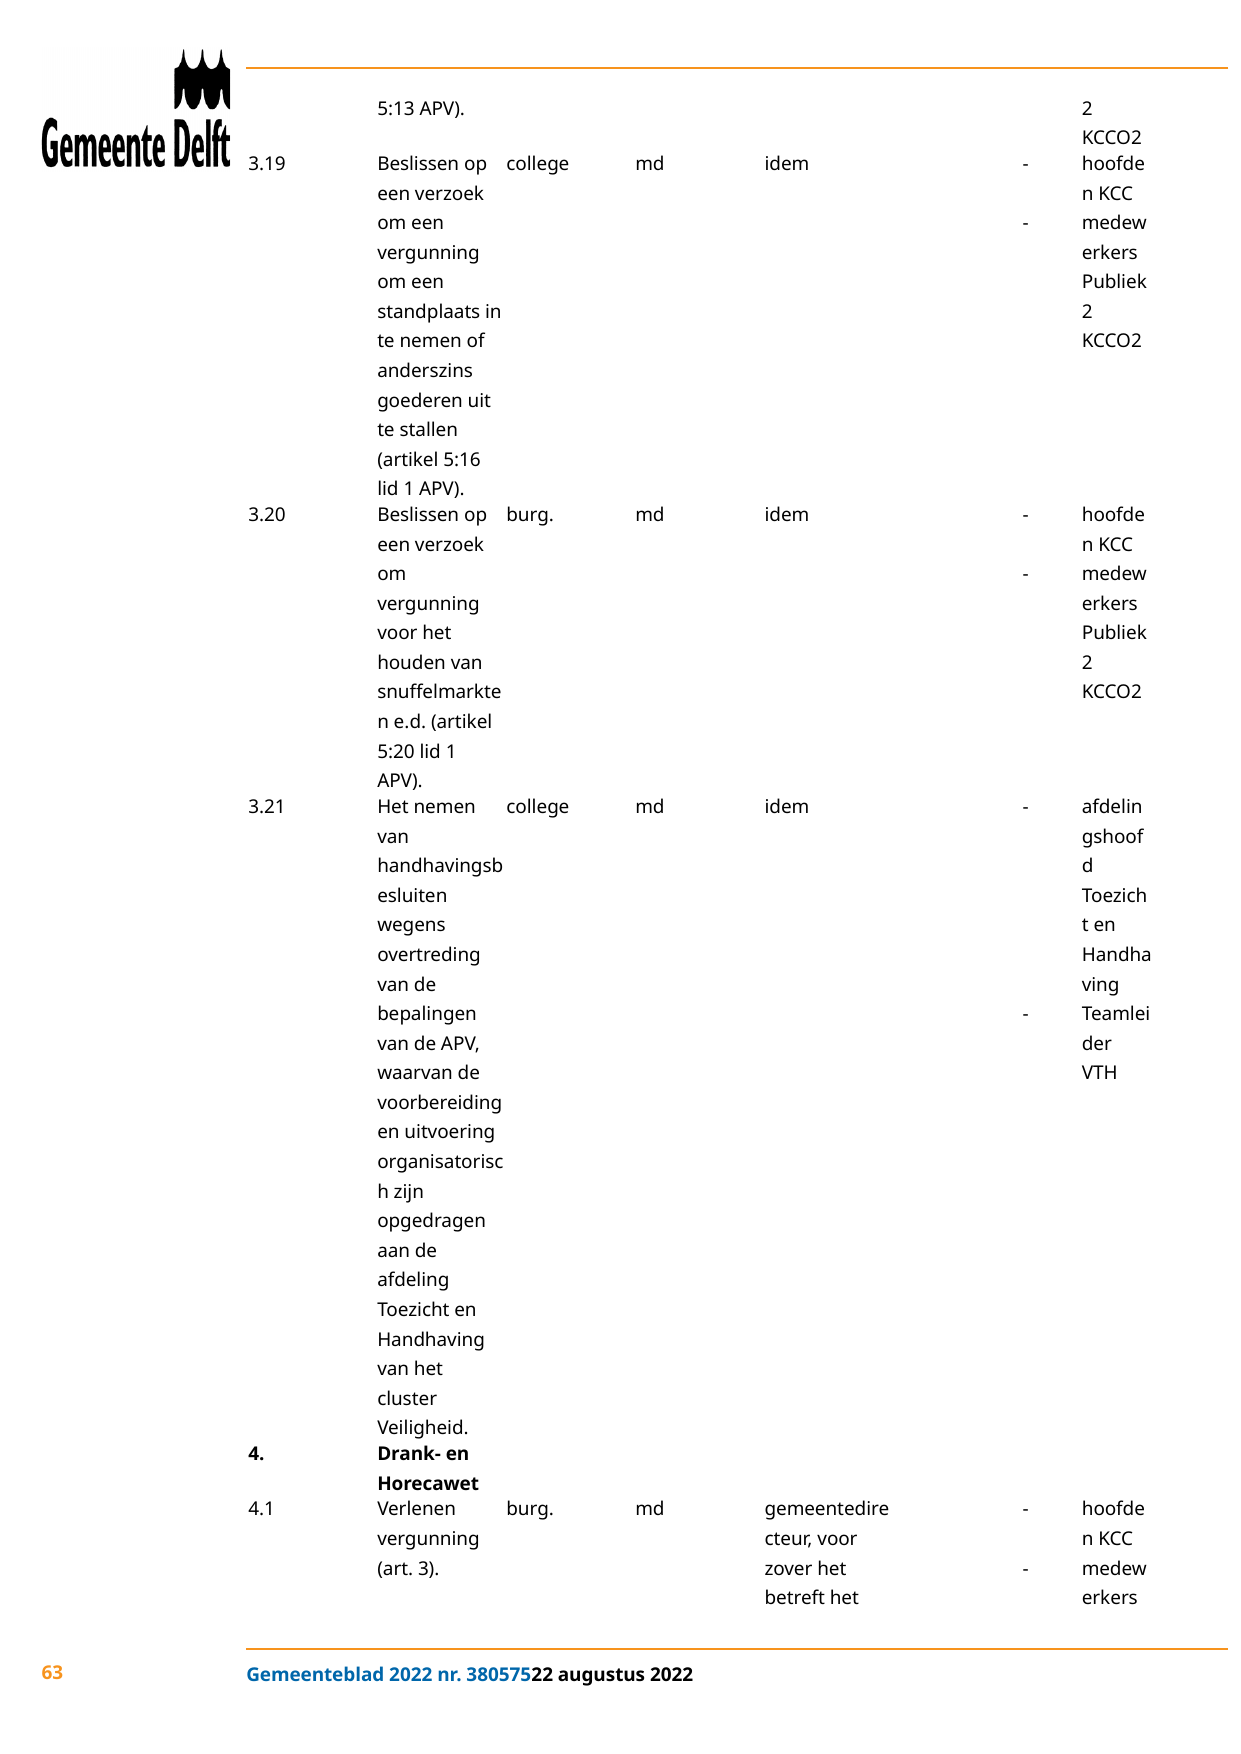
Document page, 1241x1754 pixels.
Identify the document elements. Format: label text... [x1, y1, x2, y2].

table_cell md [635, 1496, 764, 1610]
table_cell md [635, 150, 764, 501]
table_cell Verlenen vergunning (art. 3). [377, 1496, 506, 1610]
table_cell [1023, 1440, 1152, 1496]
table_cell [764, 95, 893, 150]
table_cell hoofden KCC medewerkers Publiek 2 KCCO2 [1023, 150, 1152, 501]
table_cell Het nemen van handhavingsbesluiten wegens overtreding van de bepalingen van de APV, waarvan de voorbereiding en uitvoering organisatorisch zijn opgedragen aan de afdeling Toezicht en Handhaving van het cluster Veiligheid. [377, 793, 506, 1440]
table_cell [506, 1440, 635, 1496]
table_cell 3.19 [248, 150, 377, 501]
table_cell burg. [506, 501, 635, 793]
table_cell gemeentedirecteur, voor zover het betreft het [764, 1496, 893, 1610]
table_cell [248, 95, 377, 150]
picture [41, 47, 231, 172]
table_cell college [506, 150, 635, 501]
table_cell Drank- en Horecawet [377, 1440, 506, 1496]
table_cell [506, 95, 635, 150]
table_cell 2 KCCO2 [1023, 95, 1152, 150]
table_cell Beslissen op een verzoek om vergunning voor het houden van snuffelmarkten e.d. (artikel 5:20 lid 1 APV). [377, 501, 506, 793]
table_cell md [635, 793, 764, 1440]
table_cell burg. [506, 1496, 635, 1610]
table_cell [894, 1496, 1022, 1610]
table_cell hoofden KCC medewerkers Publiek 2 KCCO2 [1023, 501, 1152, 793]
table_cell [894, 1440, 1022, 1496]
table_cell [894, 793, 1022, 1440]
table_cell college [506, 793, 635, 1440]
table_cell hoofden KCC medewerkers [1023, 1496, 1152, 1610]
table_cell [894, 501, 1022, 793]
table_cell [764, 1440, 893, 1496]
table_cell Beslissen op een verzoek om een vergunning om een standplaats in te nemen of anderszins goederen uit te stallen (artikel 5:16 lid 1 APV). [377, 150, 506, 501]
table_cell [635, 1440, 764, 1496]
table_cell [894, 150, 1022, 501]
table_cell idem [764, 793, 893, 1440]
table_cell idem [764, 501, 893, 793]
table_cell 4. [248, 1440, 377, 1496]
table_cell 3.20 [248, 501, 377, 793]
table_cell afdelingshoofd Toezicht en Handhaving Teamleider VTH [1023, 793, 1152, 1440]
table_cell idem [764, 150, 893, 501]
table_cell 3.21 [248, 793, 377, 1440]
table_cell 4.1 [248, 1496, 377, 1610]
table_cell 5:13 APV). [377, 95, 506, 150]
table_cell [894, 95, 1022, 150]
table_cell md [635, 501, 764, 793]
table_cell [635, 95, 764, 150]
